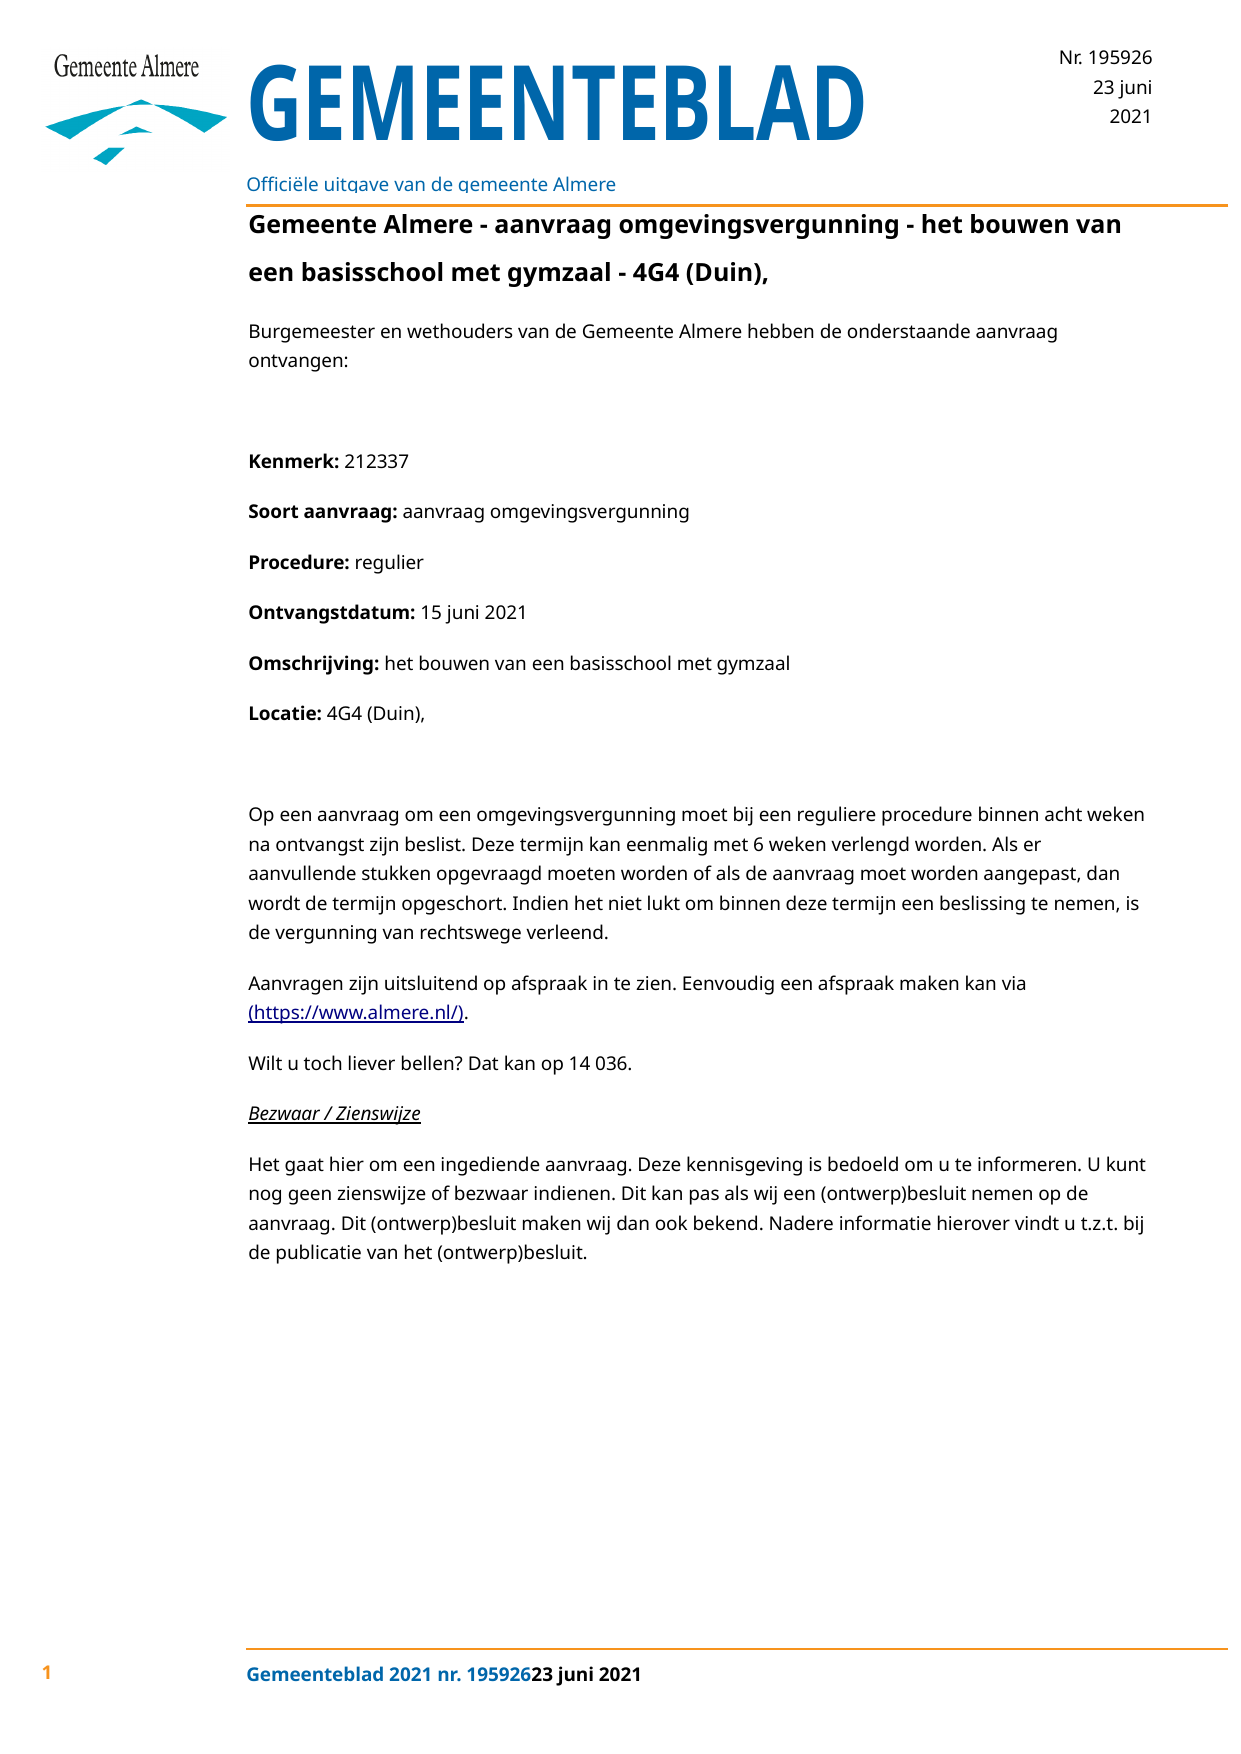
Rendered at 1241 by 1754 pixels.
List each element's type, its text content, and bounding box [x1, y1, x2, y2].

text Kenmerk: 212337 [248, 448, 1152, 474]
picture [41, 47, 231, 172]
text Op een aanvraag om een omgevingsvergunning moet bij een reguliere procedure binnen acht weken na ontvangst zijn beslist. Deze termijn kan eenmalig met 6 weken verlengd worden. Als er aanvullende stukken opgevraagd moeten worden of als de aanvraag moet worden aangepast, dan wordt de termijn opgeschort. Indien het niet lukt om binnen deze termijn een beslissing te nemen, is de vergunning van rechtswege verleend. [248, 801, 1152, 945]
text Soort aanvraag: aanvraag omgevingsvergunning [248, 499, 1152, 524]
text Gemeente Almere - aanvraag omgevingsvergunning - het bouwen van een basisschool met gymzaal - 4G4 (Duin), [248, 207, 1152, 288]
text Locatie: 4G4 (Duin), [248, 700, 1152, 726]
text Procedure: regulier [248, 549, 1152, 575]
text Wilt u toch liever bellen? Dat kan op 14 036. [248, 1050, 1152, 1076]
text Aanvragen zijn uitsluitend op afspraak in te zien. Eenvoudig een afspraak maken kan via (https://www.almere.nl/). [248, 970, 1152, 1025]
text Omschrijving: het bouwen van een basisschool met gymzaal [248, 650, 1152, 676]
text Burgemeester en wethouders van de Gemeente Almere hebben de onderstaande aanvraag ontvangen: [248, 318, 1152, 373]
text Bezwaar / Zienswijze [248, 1100, 1152, 1126]
text Het gaat hier om een ingediende aanvraag. Deze kennisgeving is bedoeld om u te informeren. U kunt nog geen zienswijze of bezwaar indienen. Dit kan pas als wij een (ontwerp)besluit nemen op de aanvraag. Dit (ontwerp)besluit maken wij dan ook bekend. Nadere informatie hierover vindt u t.z.t. bij de publicatie van het (ontwerp)besluit. [248, 1151, 1152, 1265]
text Ontvangstdatum: 15 juni 2021 [248, 599, 1152, 625]
